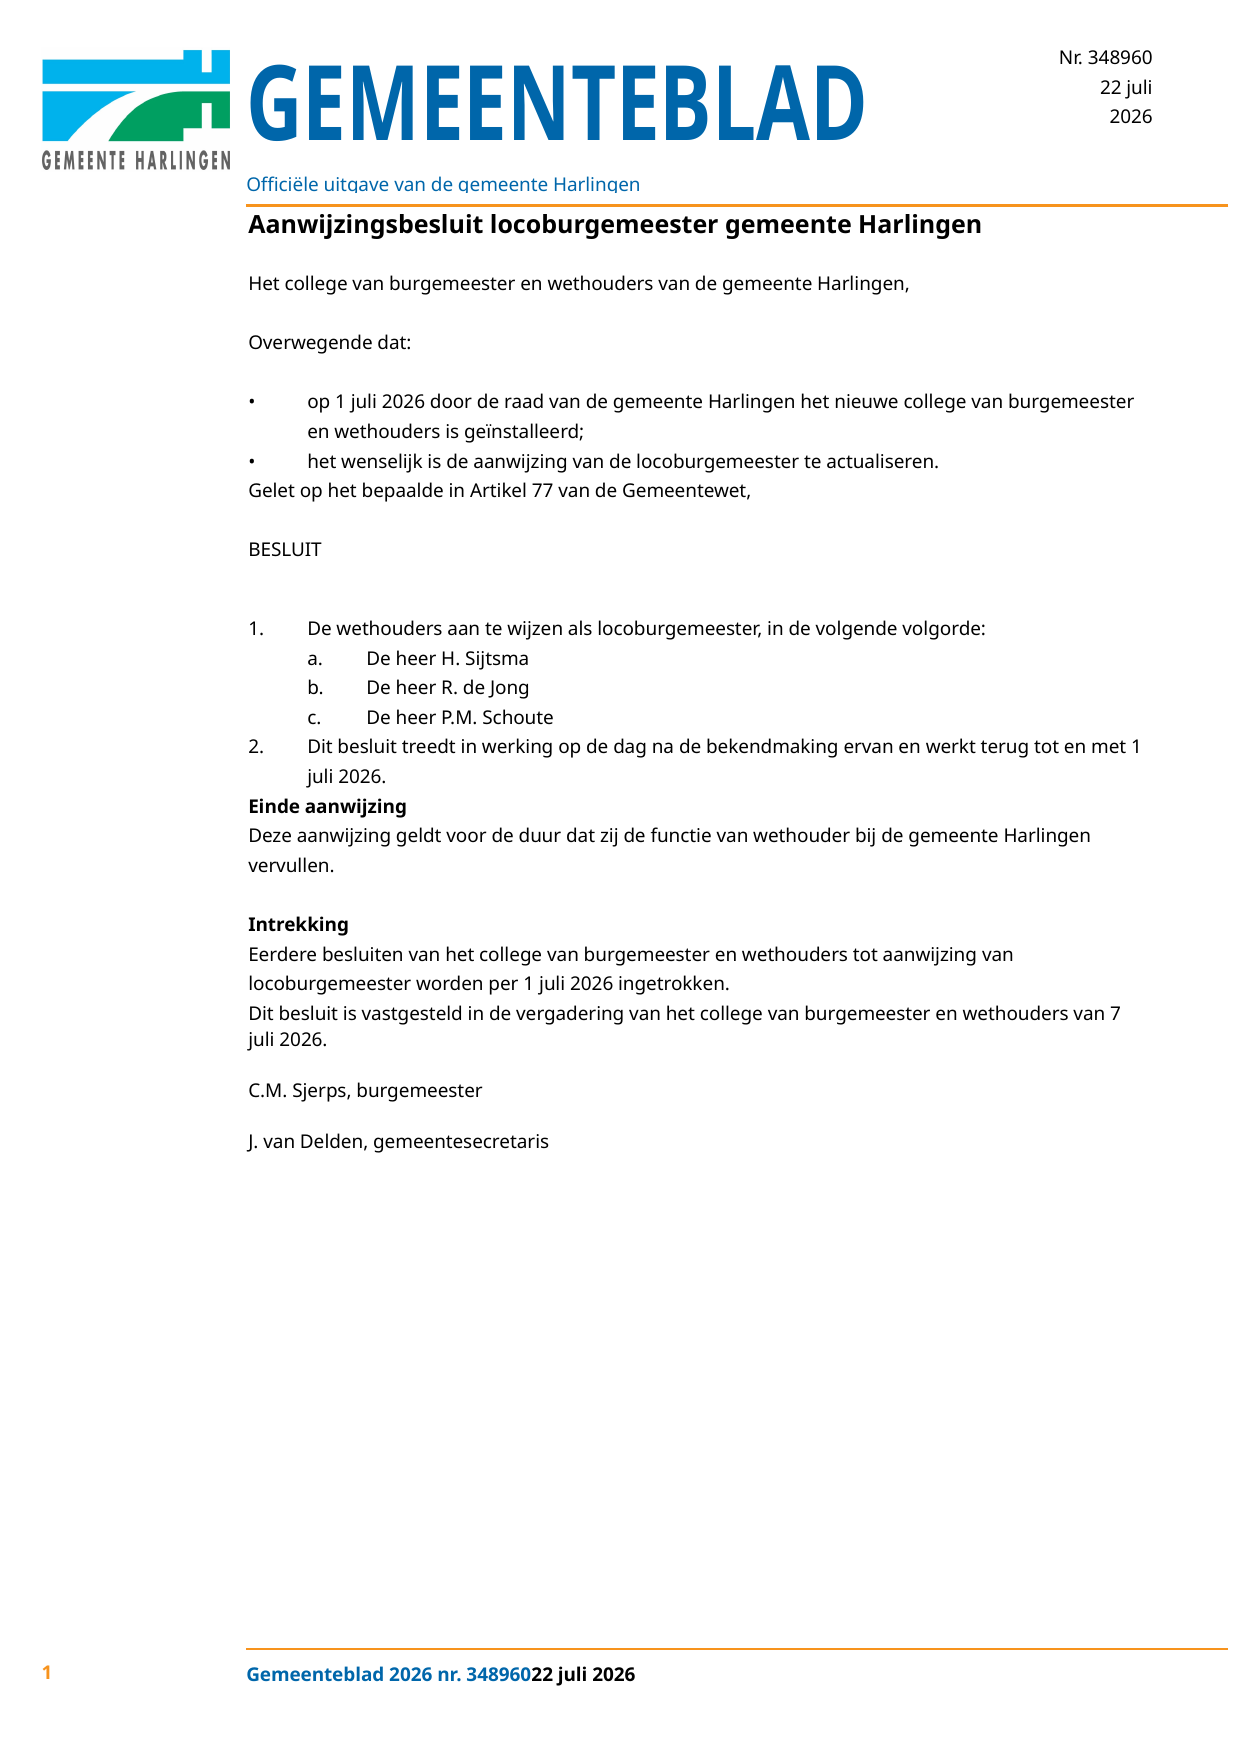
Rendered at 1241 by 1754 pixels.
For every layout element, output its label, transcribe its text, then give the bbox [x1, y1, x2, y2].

list De heer R. de Jong [307, 674, 1152, 700]
text C.M. Sjerps, burgemeester [248, 1077, 1152, 1103]
text J. van Delden, gemeentesecretaris [248, 1129, 1152, 1154]
text Het college van burgemeester en wethouders van de gemeente Harlingen, [248, 270, 1152, 296]
list het wenselijk is de aanwijzing van de locoburgemeester te actualiseren. [248, 448, 1152, 473]
text Aanwijzingsbesluit locoburgemeester gemeente Harlingen [248, 207, 1152, 241]
list De heer P.M. Schoute [307, 704, 1152, 730]
text Einde aanwijzing [248, 793, 1152, 819]
picture [41, 47, 231, 172]
list op 1 juli 2026 door de raad van de gemeente Harlingen het nieuwe college van burgemeester en wethouders is geïnstalleerd; [248, 389, 1152, 444]
text Eerdere besluiten van het college van burgemeester en wethouders tot aanwijzing van locoburgemeester worden per 1 juli 2026 ingetrokken. [248, 941, 1152, 996]
list De heer H. Sijtsma [307, 645, 1152, 671]
text Intrekking [248, 911, 1152, 937]
text BESLUIT [248, 537, 1152, 562]
text Deze aanwijzing geldt voor de duur dat zij de functie van wethouder bij de gemeente Harlingen vervullen. [248, 822, 1152, 878]
text Dit besluit is vastgesteld in de vergadering van het college van burgemeester en wethouders van 7 juli 2026. [248, 1000, 1152, 1051]
text Gelet op het bepaalde in Artikel 77 van de Gemeentewet, [248, 477, 1152, 503]
list Dit besluit treedt in werking op de dag na de bekendmaking ervan en werkt terug tot en met 1 juli 2026. [248, 734, 1152, 789]
text Overwegende dat: [248, 329, 1152, 355]
list De wethouders aan te wijzen als locoburgemeester, in de volgende volgorde: [248, 615, 1152, 641]
